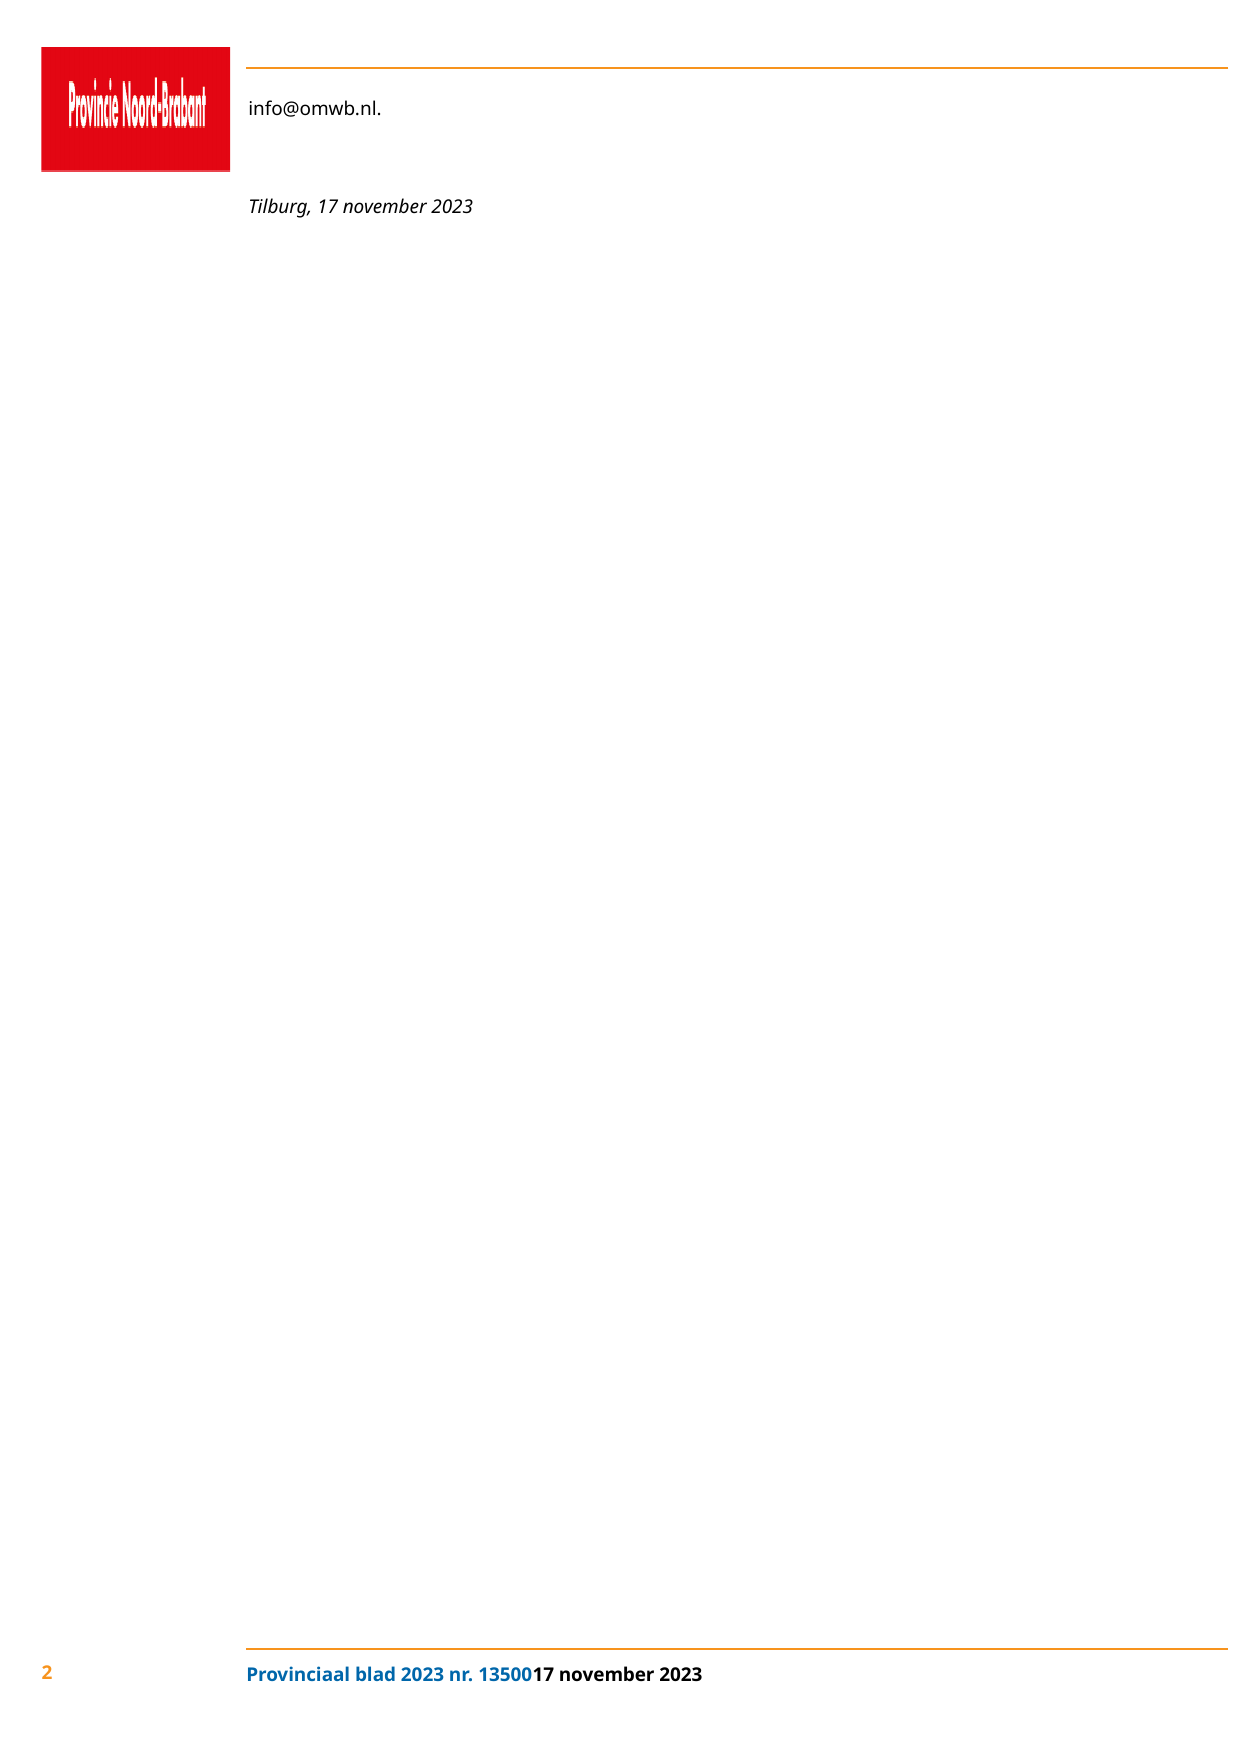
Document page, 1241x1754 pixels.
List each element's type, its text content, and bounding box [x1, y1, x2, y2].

picture [41, 47, 231, 172]
text Tilburg, 17 november 2023 [248, 193, 1152, 219]
text info@omwb.nl. [248, 95, 1152, 121]
